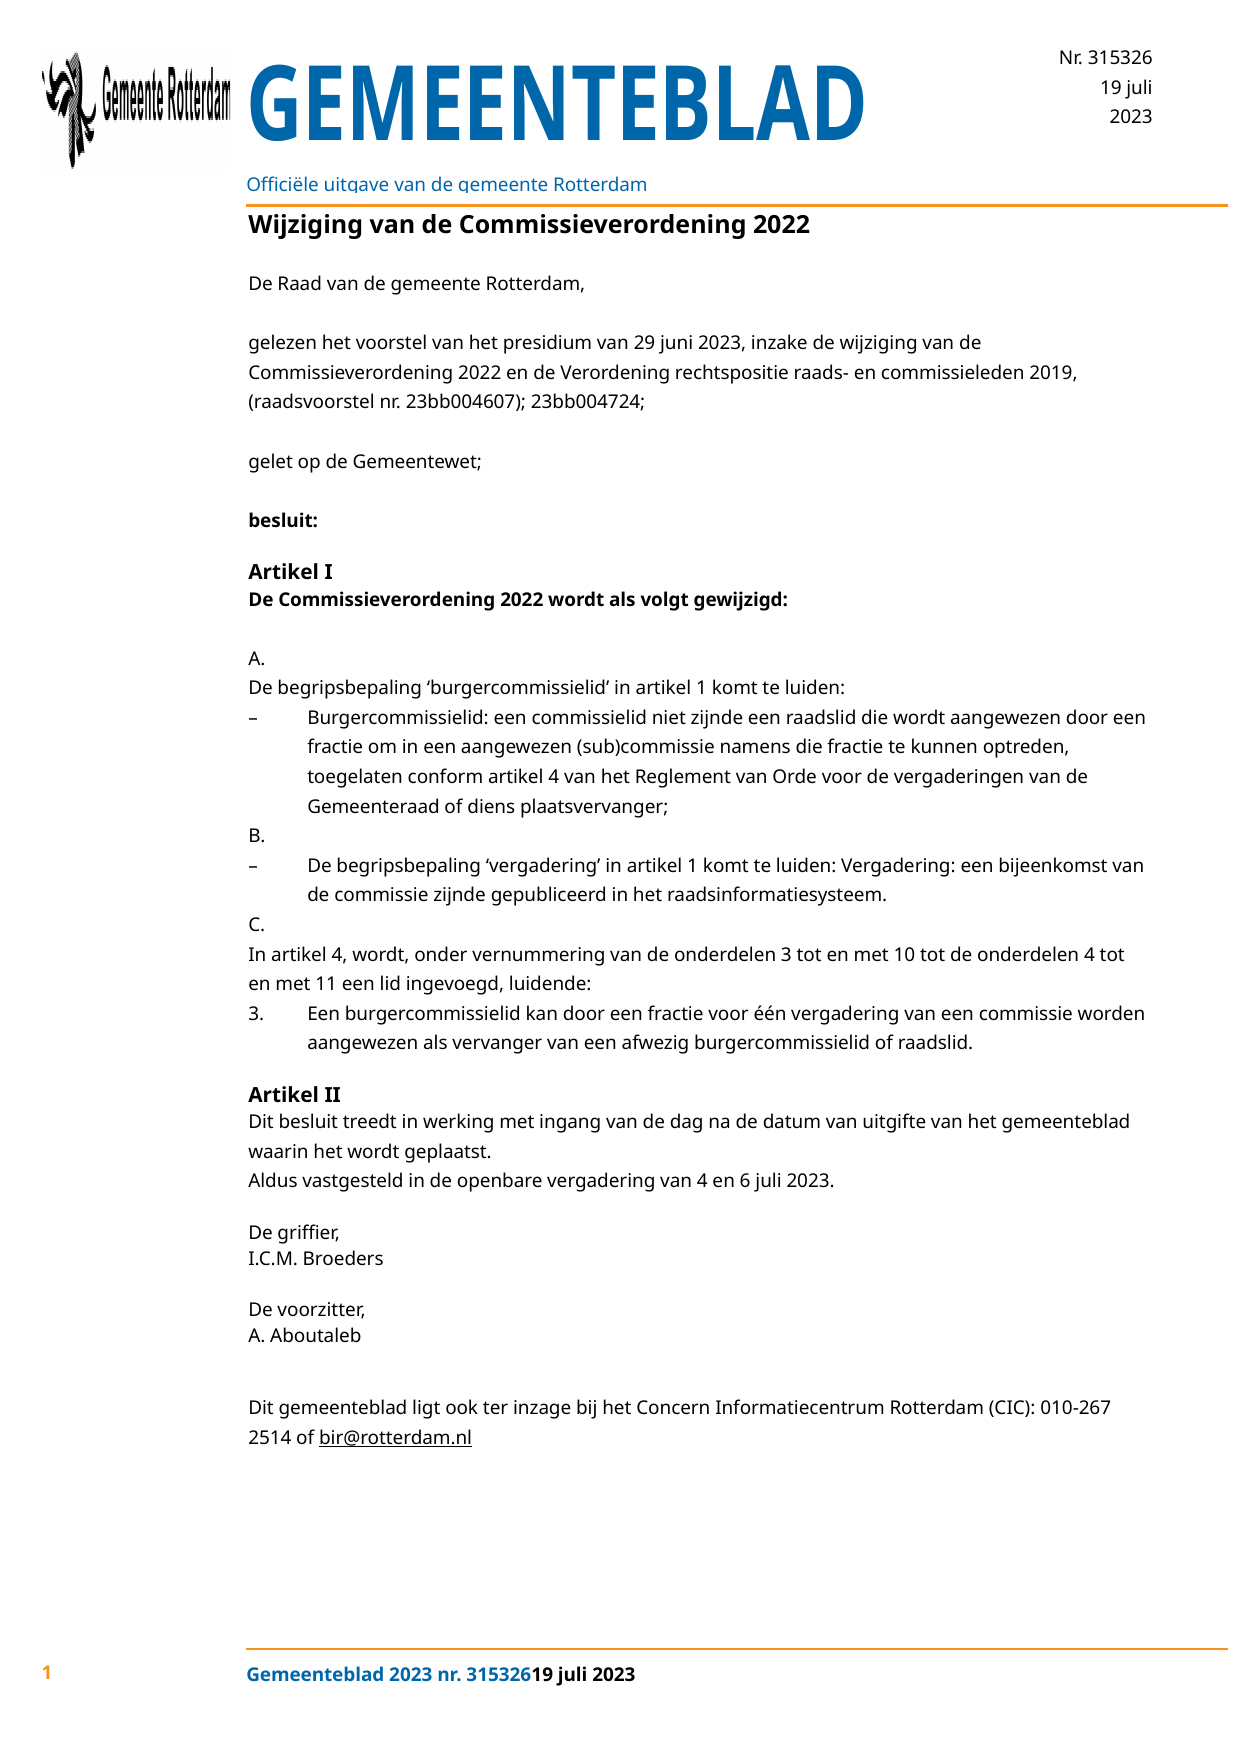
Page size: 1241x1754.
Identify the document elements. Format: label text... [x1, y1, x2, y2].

text B. [248, 822, 1152, 848]
text gelet op de Gemeentewet; [248, 448, 1152, 473]
text Artikel I [248, 557, 1152, 586]
picture [41, 47, 231, 172]
list Burgercommissielid: een commissielid niet zijnde een raadslid die wordt aangewezen door een fractie om in een aangewezen (sub)commissie namens die fractie te kunnen optreden, toegelaten conform artikel 4 van het Reglement van Orde voor de vergaderingen van de Gemeenteraad of diens plaatsvervanger; [248, 704, 1152, 819]
list Een burgercommissielid kan door een fractie voor één vergadering van een commissie worden aangewezen als vervanger van een afwezig burgercommissielid of raadslid. [248, 1000, 1152, 1055]
text Aldus vastgesteld in de openbare vergadering van 4 en 6 juli 2023. [248, 1168, 1152, 1193]
text De voorzitter, [248, 1296, 1152, 1322]
text C. [248, 911, 1152, 937]
text In artikel 4, wordt, onder vernummering van de onderdelen 3 tot en met 10 tot de onderdelen 4 tot en met 11 een lid ingevoegd, luidende: [248, 941, 1152, 996]
text De griffier, [248, 1219, 1152, 1245]
list De begripsbepaling ‘vergadering’ in artikel 1 komt te luiden: Vergadering: een bijeenkomst van de commissie zijnde gepubliceerd in het raadsinformatiesysteem. [248, 852, 1152, 907]
text Dit besluit treedt in werking met ingang van de dag na de datum van uitgifte van het gemeenteblad waarin het wordt geplaatst. [248, 1108, 1152, 1164]
text De begripsbepaling ‘burgercommissielid’ in artikel 1 komt te luiden: [248, 674, 1152, 700]
text A. [248, 645, 1152, 671]
text besluit: [248, 507, 1152, 533]
text I.C.M. Broeders [248, 1245, 1152, 1271]
text A. Aboutaleb [248, 1322, 1152, 1348]
text De Raad van de gemeente Rotterdam, [248, 270, 1152, 296]
text Artikel II [248, 1080, 1152, 1108]
text De Commissieverordening 2022 wordt als volgt gewijzigd: [248, 586, 1152, 612]
text Wijziging van de Commissieverordening 2022 [248, 207, 1152, 241]
text Dit gemeenteblad ligt ook ter inzage bij het Concern Informatiecentrum Rotterdam (CIC): 010-267 2514 of bir@rotterdam.nl [248, 1394, 1152, 1449]
text gelezen het voorstel van het presidium van 29 juni 2023, inzake de wijziging van de Commissieverordening 2022 en de Verordening rechtspositie raads- en commissieleden 2019, (raadsvoorstel nr. 23bb004607); 23bb004724; [248, 329, 1152, 414]
